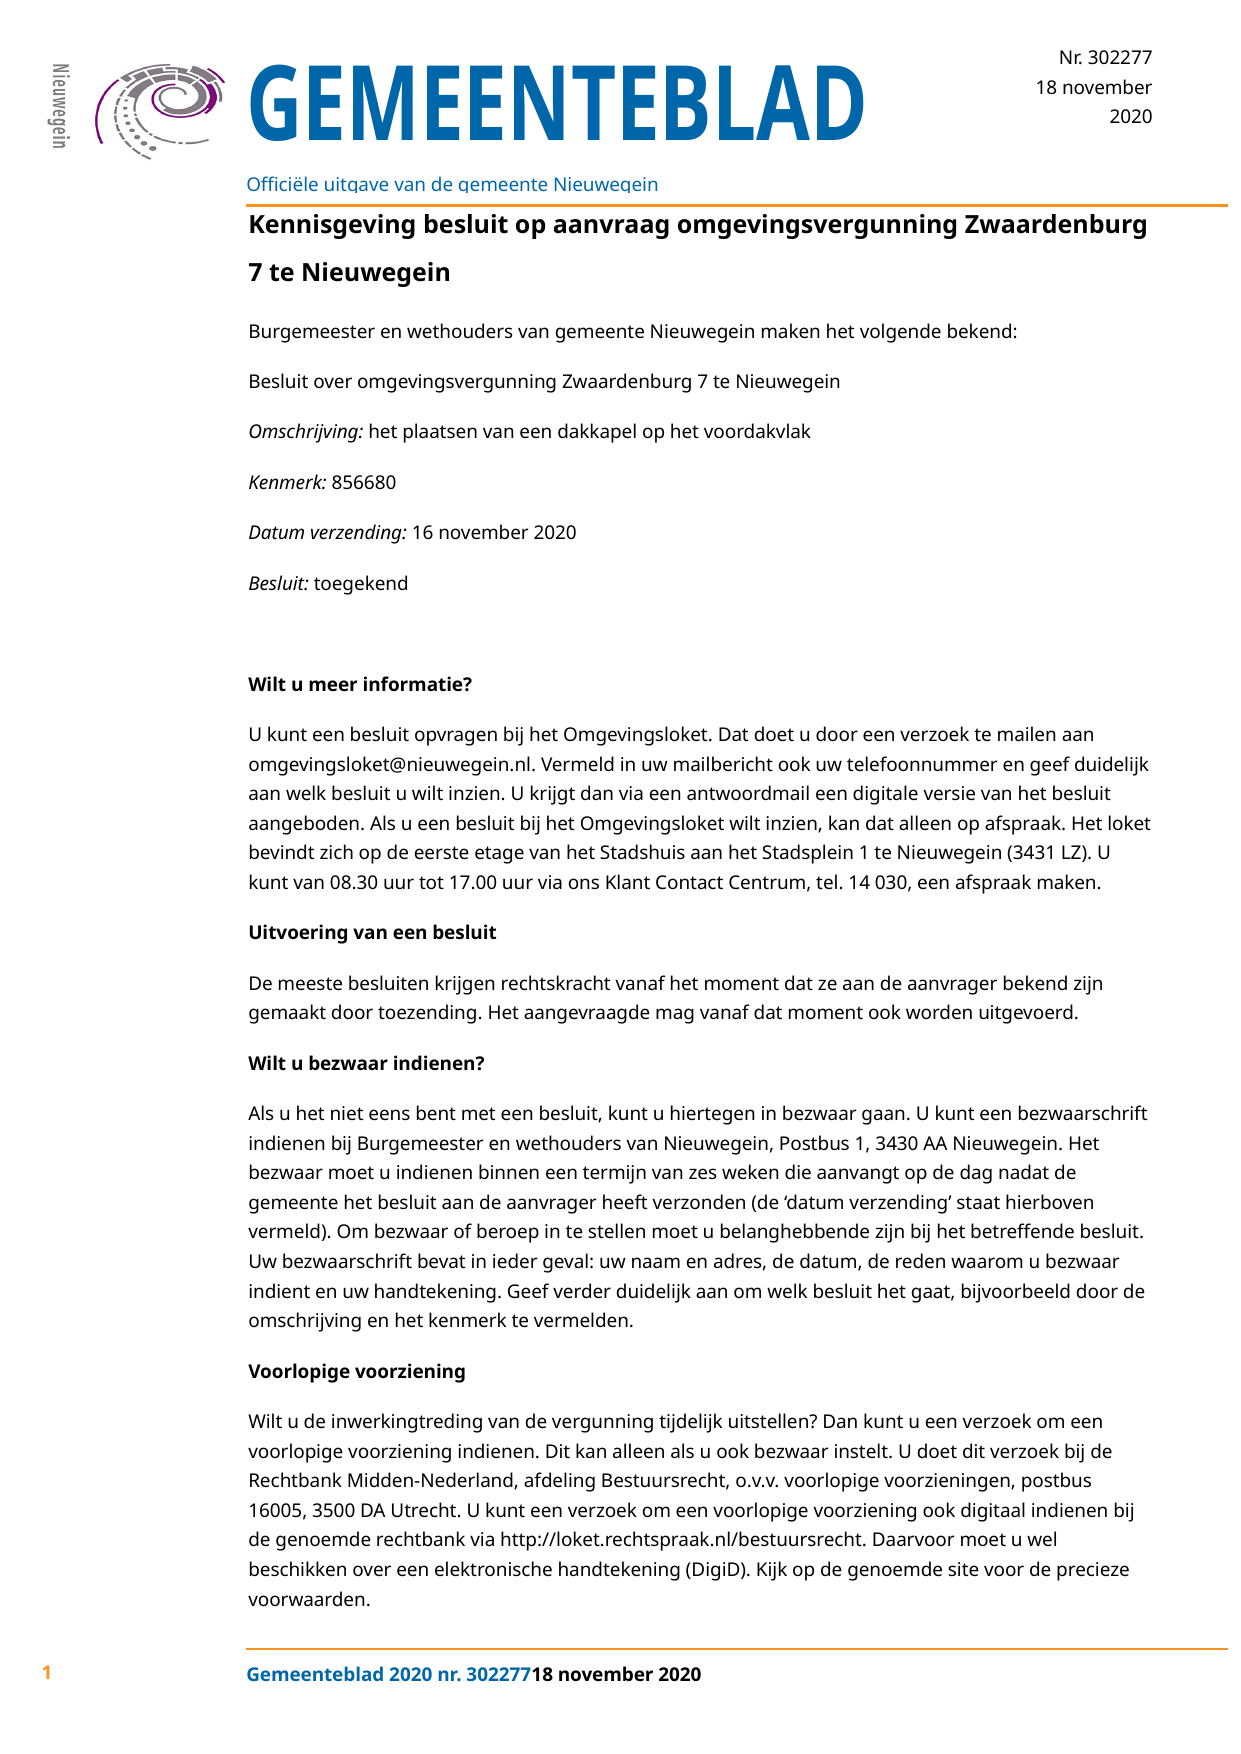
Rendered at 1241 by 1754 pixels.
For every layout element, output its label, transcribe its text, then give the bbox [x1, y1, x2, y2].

text Als u het niet eens bent met een besluit, kunt u hiertegen in bezwaar gaan. U kunt een bezwaarschrift indienen bij Burgemeester en wethouders van Nieuwegein, Postbus 1, 3430 AA Nieuwegein. Het bezwaar moet u indienen binnen een termijn van zes weken die aanvangt op de dag nadat de gemeente het besluit aan de aanvrager heeft verzonden (de ‘datum verzending’ staat hierboven vermeld). Om bezwaar of beroep in te stellen moet u belanghebbende zijn bij het betreffende besluit. Uw bezwaarschrift bevat in ieder geval: uw naam en adres, de datum, de reden waarom u bezwaar indient en uw handtekening. Geef verder duidelijk aan om welk besluit het gaat, bijvoorbeeld door de omschrijving en het kenmerk te vermelden. [248, 1100, 1152, 1333]
text De meeste besluiten krijgen rechtskracht vanaf het moment dat ze aan de aanvrager bekend zijn gemaakt door toezending. Het aangevraagde mag vanaf dat moment ook worden uitgevoerd. [248, 970, 1152, 1025]
text Voorlopige voorziening [248, 1358, 1152, 1384]
text Besluit: toegekend [248, 570, 1152, 596]
text Wilt u meer informatie? [248, 671, 1152, 697]
text Wilt u bezwaar indienen? [248, 1050, 1152, 1076]
text Besluit over omgevingsvergunning Zwaardenburg 7 te Nieuwegein [248, 368, 1152, 394]
text Kennisgeving besluit op aanvraag omgevingsvergunning Zwaardenburg 7 te Nieuwegein [248, 207, 1152, 288]
picture [41, 47, 231, 172]
text Burgemeester en wethouders van gemeente Nieuwegein maken het volgende bekend: [248, 318, 1152, 344]
text Uitvoering van een besluit [248, 919, 1152, 945]
text Datum verzending: 16 november 2020 [248, 519, 1152, 545]
text Omschrijving: het plaatsen van een dakkapel op het voordakvlak [248, 419, 1152, 444]
text Wilt u de inwerkingtreding van de vergunning tijdelijk uitstellen? Dan kunt u een verzoek om een voorlopige voorziening indienen. Dit kan alleen als u ook bezwaar instelt. U doet dit verzoek bij de Rechtbank Midden-Nederland, afdeling Bestuursrecht, o.v.v. voorlopige voorzieningen, postbus 16005, 3500 DA Utrecht. U kunt een verzoek om een voorlopige voorziening ook digitaal indienen bij de genoemde rechtbank via http://loket.rechtspraak.nl/bestuursrecht. Daarvoor moet u wel beschikken over een elektronische handtekening (DigiD). Kijk op de genoemde site voor de precieze voorwaarden. [248, 1408, 1152, 1612]
text Kenmerk: 856680 [248, 469, 1152, 495]
text U kunt een besluit opvragen bij het Omgevingsloket. Dat doet u door een verzoek te mailen aan omgevingsloket@nieuwegein.nl. Vermeld in uw mailbericht ook uw telefoonnummer en geef duidelijk aan welk besluit u wilt inzien. U krijgt dan via een antwoordmail een digitale versie van het besluit aangeboden. Als u een besluit bij het Omgevingsloket wilt inzien, kan dat alleen op afspraak. Het loket bevindt zich op de eerste etage van het Stadshuis aan het Stadsplein 1 te Nieuwegein (3431 LZ). U kunt van 08.30 uur tot 17.00 uur via ons Klant Contact Centrum, tel. 14 030, een afspraak maken. [248, 721, 1152, 895]
